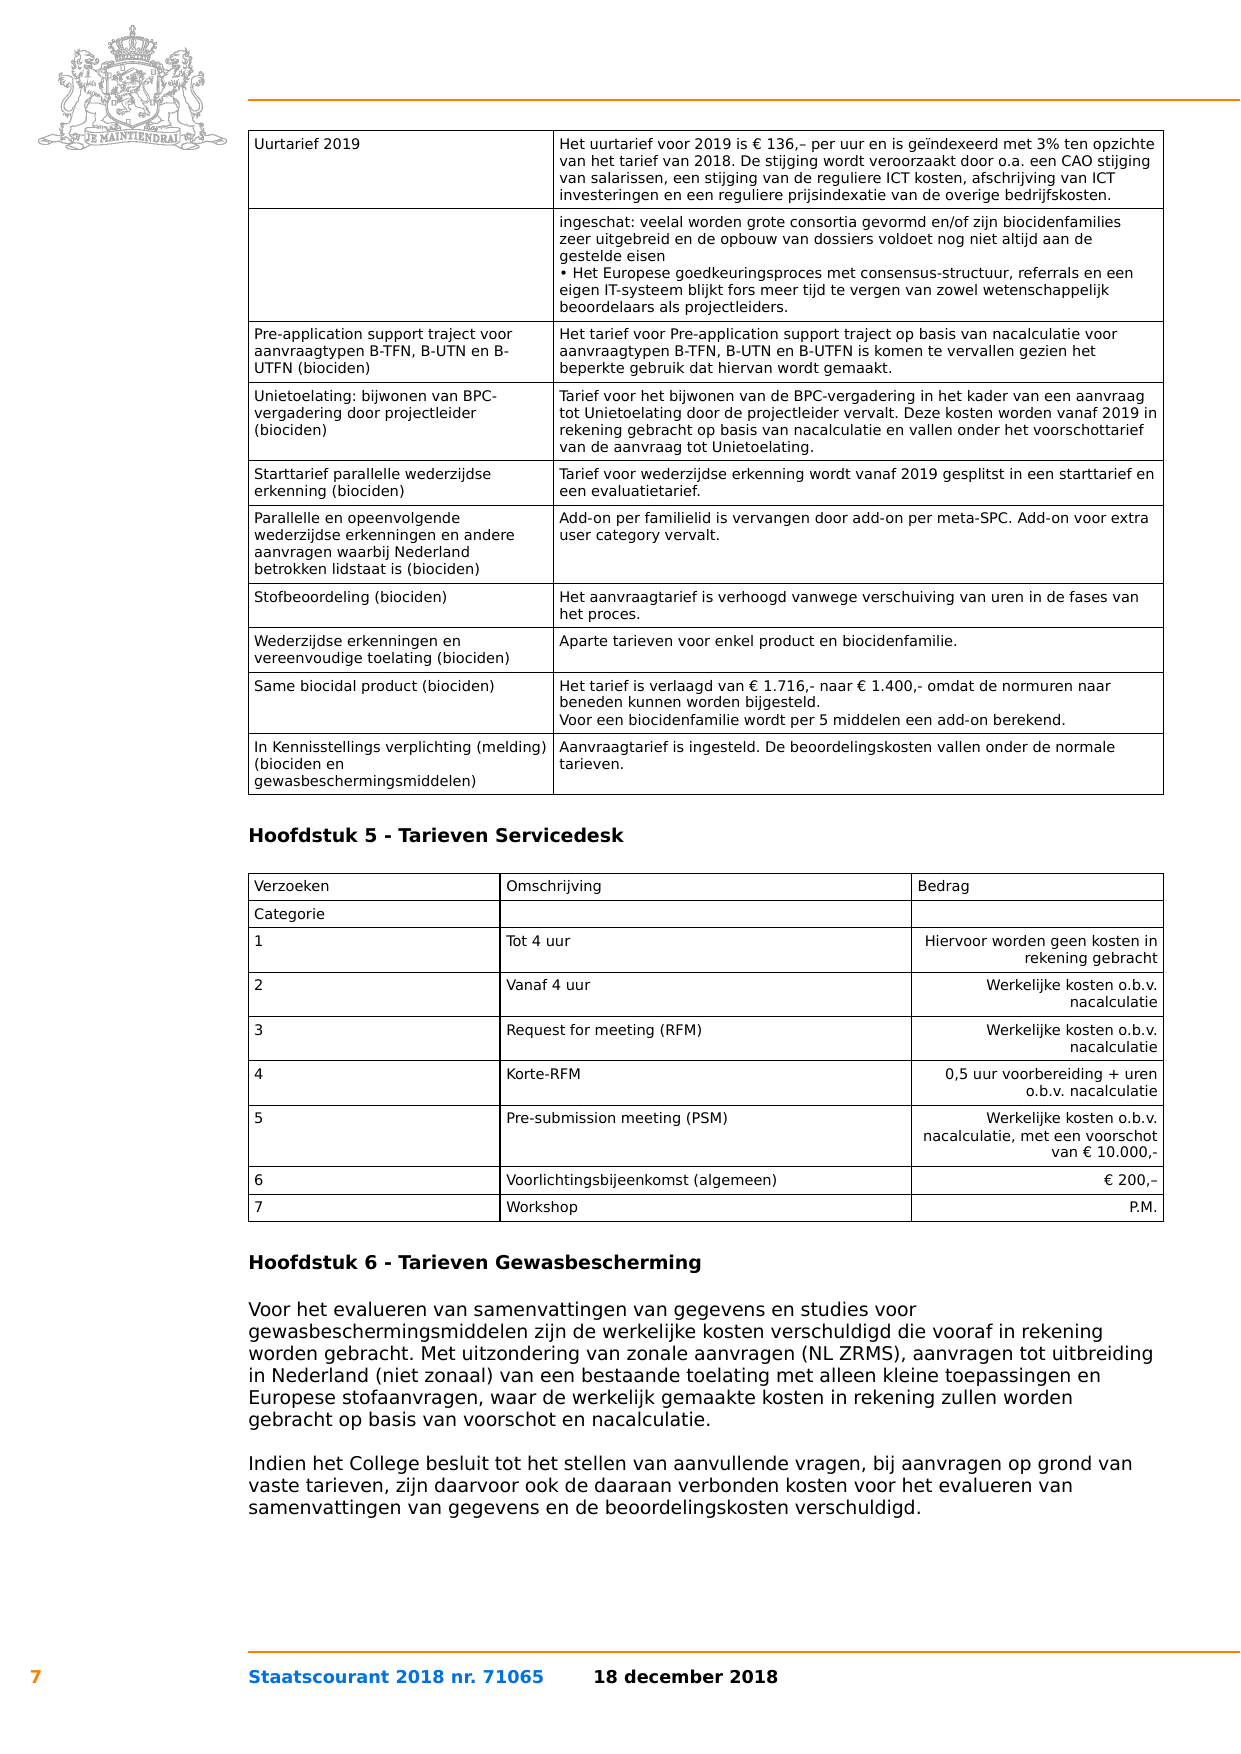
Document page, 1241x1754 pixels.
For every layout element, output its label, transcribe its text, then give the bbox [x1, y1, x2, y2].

table_cell Werkelijke kosten o.b.v. nacalculatie [912, 1017, 1163, 1060]
table_cell 0,5 uur voorbereiding + uren o.b.v. nacalculatie [912, 1061, 1163, 1105]
table_header Omschrijving [501, 874, 911, 900]
table_cell Parallelle en opeenvolgende wederzijdse erkenningen en andere aanvragen waarbij Nederland betrokken lidstaat is (biociden) [249, 506, 553, 583]
subtitle Hoofdstuk 5 - Tarieven Servicedesk [248, 825, 1163, 847]
table_cell Unietoelating: bijwonen van BPC-vergadering door projectleider (biociden) [249, 383, 553, 460]
table_cell [501, 901, 911, 927]
table_cell Het aanvraagtarief is verhoogd vanwege verschuiving van uren in de fases van het proces. [554, 584, 1163, 627]
table_cell Tot 4 uur [501, 928, 911, 972]
table_header Bedrag [912, 874, 1163, 900]
table_cell Het tarief is verlaagd van € 1.716,- naar € 1.400,- omdat de normuren naar beneden kunnen worden bijgesteld. Voor een biocidenfamilie wordt per 5 middelen een add-on berekend. [554, 673, 1163, 733]
text Voor het evalueren van samenvattingen van gegevens en studies voor gewasbeschermingsmiddelen zijn de werkelijke kosten verschuldigd die vooraf in rekening worden gebracht. Met uitzondering van zonale aanvragen (NL ZRMS), aanvragen tot uitbreiding in Nederland (niet zonaal) van een bestaande toelating met alleen kleine toepassingen en Europese stofaanvragen, waar de werkelijk gemaakte kosten in rekening zullen worden gebracht op basis van voorschot en nacalculatie. [248, 1299, 1163, 1431]
table_cell ingeschat: veelal worden grote consortia gevormd en/of zijn biocidenfamilies zeer uitgebreid en de opbouw van dossiers voldoet nog niet altijd aan de gestelde eisen • Het Europese goedkeuringsproces met consensus-structuur, referrals en een eigen IT-systeem blijkt fors meer tijd te vergen van zowel wetenschappelijk beoordelaars als projectleiders. [554, 209, 1163, 321]
table_cell 2 [249, 973, 499, 1016]
table_cell Vanaf 4 uur [501, 973, 911, 1016]
picture [38, 25, 227, 150]
table_cell Wederzijdse erkenningen en vereenvoudige toelating (biociden) [249, 628, 553, 672]
table_header Uurtarief 2019 [249, 131, 553, 208]
table_cell Aanvraagtarief is ingesteld. De beoordelingskosten vallen onder de normale tarieven. [554, 734, 1163, 794]
table_cell Add-on per familielid is vervangen door add-on per meta-SPC. Add-on voor extra user category vervalt. [554, 506, 1163, 583]
table_cell [249, 209, 553, 321]
table_cell 5 [249, 1106, 499, 1166]
text Indien het College besluit tot het stellen van aanvullende vragen, bij aanvragen op grond van vaste tarieven, zijn daarvoor ook de daaraan verbonden kosten voor het evalueren van samenvattingen van gegevens en de beoordelingskosten verschuldigd. [248, 1453, 1163, 1518]
subtitle Hoofdstuk 6 - Tarieven Gewasbescherming [248, 1252, 1163, 1274]
table_cell Starttarief parallelle wederzijdse erkenning (biociden) [249, 461, 553, 504]
table_cell Tarief voor het bijwonen van de BPC-vergadering in het kader van een aanvraag tot Unietoelating door de projectleider vervalt. Deze kosten worden vanaf 2019 in rekening gebracht op basis van nacalculatie en vallen onder het voorschottarief van de aanvraag tot Unietoelating. [554, 383, 1163, 460]
table_cell 6 [249, 1167, 499, 1193]
table_cell 7 [249, 1195, 499, 1221]
table_cell Same biocidal product (biociden) [249, 673, 553, 733]
table_cell P.M. [912, 1195, 1163, 1221]
table_cell Pre-submission meeting (PSM) [501, 1106, 911, 1166]
table_cell Het tarief voor Pre-application support traject op basis van nacalculatie voor aanvraagtypen B-TFN, B-UTN en B-UTFN is komen te vervallen gezien het beperkte gebruik dat hiervan wordt gemaakt. [554, 322, 1163, 382]
table_cell Workshop [501, 1195, 911, 1221]
table_cell Tarief voor wederzijdse erkenning wordt vanaf 2019 gesplitst in een starttarief en een evaluatietarief. [554, 461, 1163, 504]
table_cell 1 [249, 928, 499, 972]
table_cell Aparte tarieven voor enkel product en biocidenfamilie. [554, 628, 1163, 672]
table_header Het uurtarief voor 2019 is € 136,– per uur en is geïndexeerd met 3% ten opzichte van het tarief van 2018. De stijging wordt veroorzaakt door o.a. een CAO stijging van salarissen, een stijging van de reguliere ICT kosten, afschrijving van ICT investeringen en een reguliere prijsindexatie van de overige bedrijfskosten. [554, 131, 1163, 208]
table_cell 4 [249, 1061, 499, 1105]
table_cell Werkelijke kosten o.b.v. nacalculatie [912, 973, 1163, 1016]
table_cell Pre-application support traject voor aanvraagtypen B-TFN, B-UTN en B-UTFN (biociden) [249, 322, 553, 382]
table_cell In Kennisstellings verplichting (melding) (biociden en gewasbeschermingsmiddelen) [249, 734, 553, 794]
table_cell € 200,– [912, 1167, 1163, 1193]
table_cell Hiervoor worden geen kosten in rekening gebracht [912, 928, 1163, 972]
table_cell Request for meeting (RFM) [501, 1017, 911, 1060]
table_cell Voorlichtingsbijeenkomst (algemeen) [501, 1167, 911, 1193]
table_cell Categorie [249, 901, 499, 927]
table_cell 3 [249, 1017, 499, 1060]
table_cell Werkelijke kosten o.b.v. nacalculatie, met een voorschot van € 10.000,- [912, 1106, 1163, 1166]
table_header Verzoeken [249, 874, 499, 900]
table_cell Stofbeoordeling (biociden) [249, 584, 553, 627]
table_cell [912, 901, 1163, 927]
table_cell Korte-RFM [501, 1061, 911, 1105]
